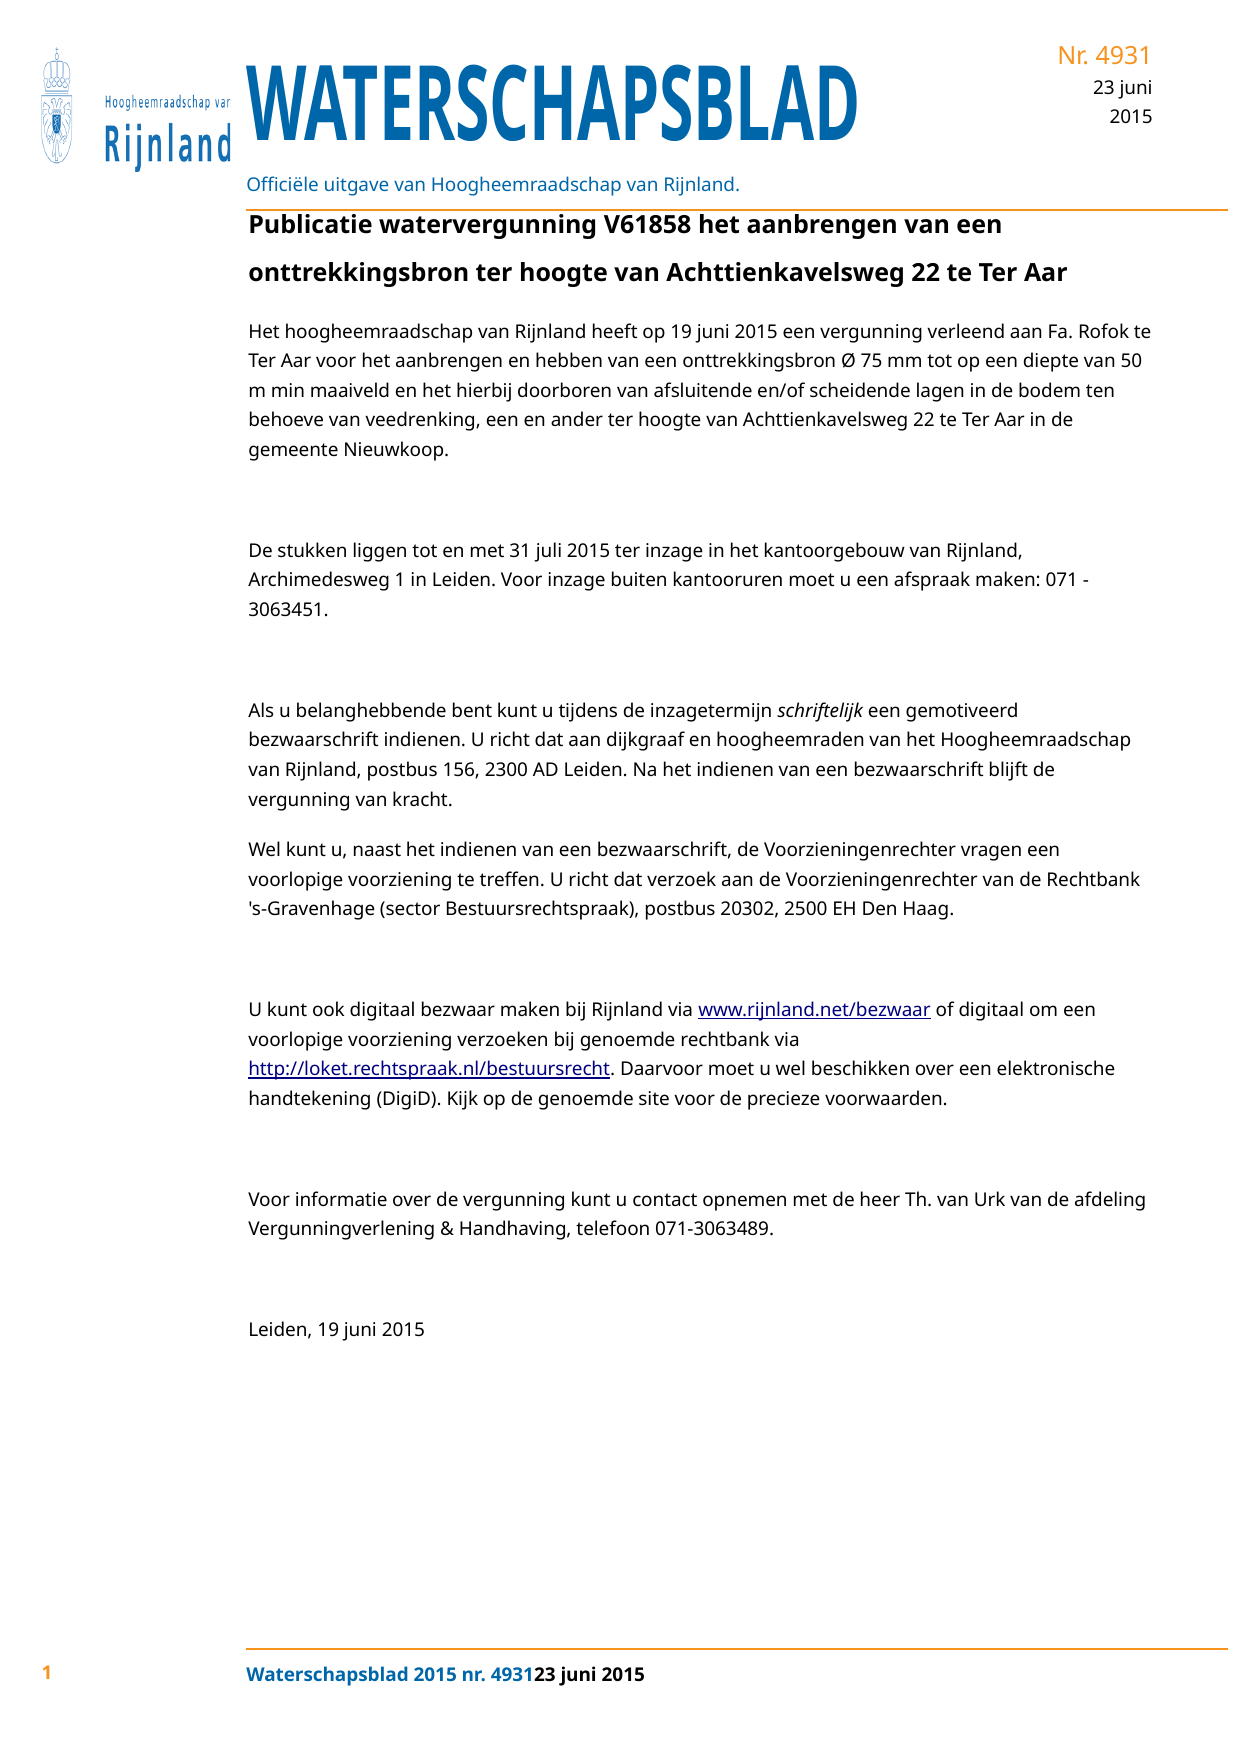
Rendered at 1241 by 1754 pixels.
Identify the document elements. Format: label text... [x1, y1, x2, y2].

text Het hoogheemraadschap van Rijnland heeft op 19 juni 2015 een vergunning verleend aan Fa. Rofok te Ter Aar voor het aanbrengen en hebben van een onttrekkingsbron Ø 75 mm tot op een diepte van 50 m min maaiveld en het hierbij doorboren van afsluitende en/of scheidende lagen in de bodem ten behoeve van veedrenking, een en ander ter hoogte van Achttienkavelsweg 22 te Ter Aar in de gemeente Nieuwkoop. [248, 318, 1152, 462]
text Voor informatie over de vergunning kunt u contact opnemen met de heer Th. van Urk van de afdeling Vergunningverlening & Handhaving, telefoon 071-3063489. [248, 1186, 1152, 1241]
text Leiden, 19 juni 2015 [248, 1316, 1152, 1342]
text Wel kunt u, naast het indienen van een bezwaarschrift, de Voorzieningenrechter vragen een voorlopige voorziening te treffen. U richt dat verzoek aan de Voorzieningenrechter van de Rechtbank 's-Gravenhage (sector Bestuursrechtspraak), postbus 20302, 2500 EH Den Haag. [248, 836, 1152, 921]
text Als u belanghebbende bent kunt u tijdens de inzagetermijn schriftelijk een gemotiveerd bezwaarschrift indienen. U richt dat aan dijkgraaf en hoogheemraden van het Hoogheemraadschap van Rijnland, postbus 156, 2300 AD Leiden. Na het indienen van een bezwaarschrift blijft de vergunning van kracht. [248, 697, 1152, 812]
picture [41, 47, 231, 172]
text De stukken liggen tot en met 31 juli 2015 ter inzage in het kantoorgebouw van Rijnland, Archimedesweg 1 in Leiden. Voor inzage buiten kantooruren moet u een afspraak maken: 071 - 3063451. [248, 537, 1152, 622]
text Publicatie watervergunning V61858 het aanbrengen van een onttrekkingsbron ter hoogte van Achttienkavelsweg 22 te Ter Aar [248, 211, 1152, 288]
text U kunt ook digitaal bezwaar maken bij Rijnland via www.rijnland.net/bezwaar of digitaal om een voorlopige voorziening verzoeken bij genoemde rechtbank via http://loket.rechtspraak.nl/bestuursrecht. Daarvoor moet u wel beschikken over een elektronische handtekening (DigiD). Kijk op de genoemde site voor de precieze voorwaarden. [248, 996, 1152, 1111]
